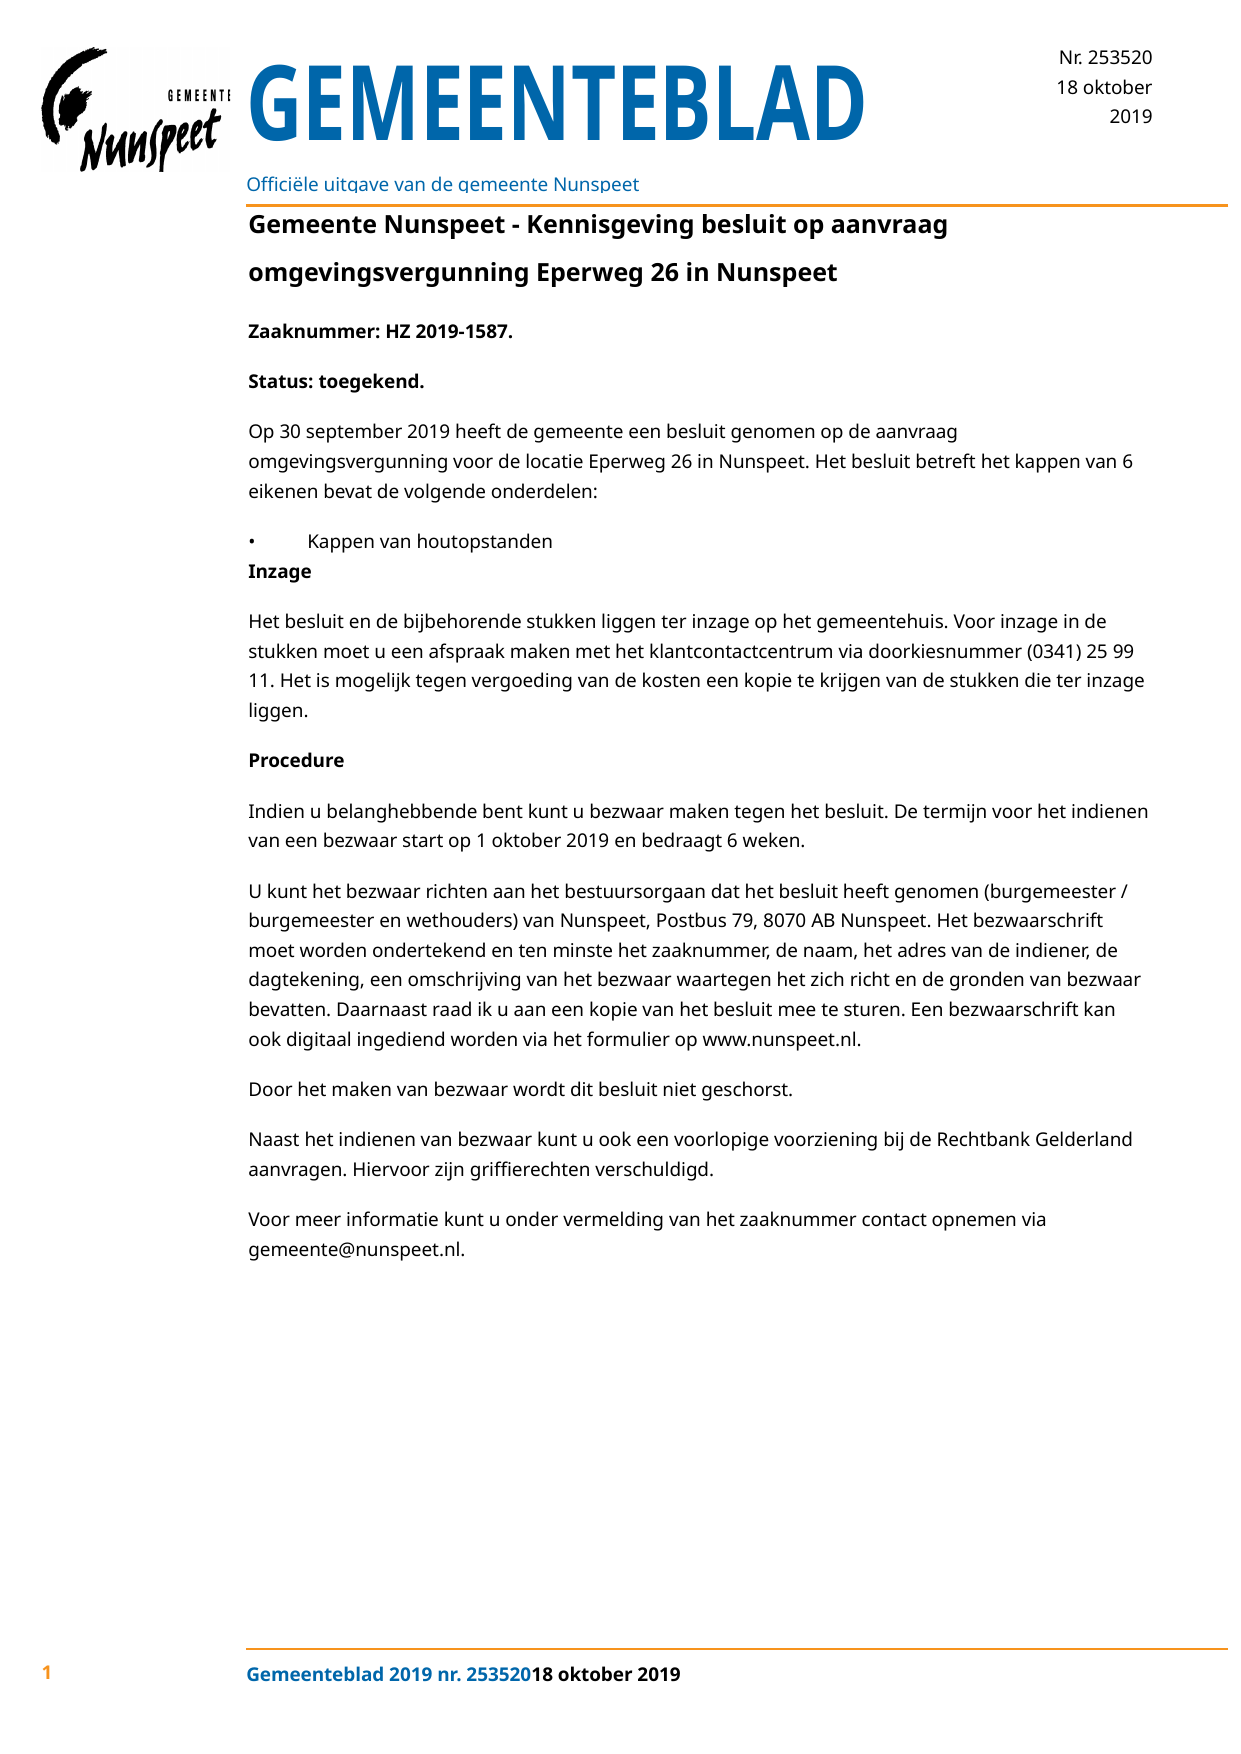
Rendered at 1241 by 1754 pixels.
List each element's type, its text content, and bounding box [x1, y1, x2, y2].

text Indien u belanghebbende bent kunt u bezwaar maken tegen het besluit. De termijn voor het indienen van een bezwaar start op 1 oktober 2019 en bedraagt 6 weken. [248, 798, 1152, 853]
text Zaaknummer: HZ 2019-1587. [248, 318, 1152, 344]
text Status: toegekend. [248, 368, 1152, 394]
text Het besluit en de bijbehorende stukken liggen ter inzage op het gemeentehuis. Voor inzage in de stukken moet u een afspraak maken met het klantcontactcentrum via doorkiesnummer (0341) 25 99 11. Het is mogelijk tegen vergoeding van de kosten een kopie te krijgen van de stukken die ter inzage liggen. [248, 608, 1152, 723]
text U kunt het bezwaar richten aan het bestuursorgaan dat het besluit heeft genomen (burgemeester / burgemeester en wethouders) van Nunspeet, Postbus 79, 8070 AB Nunspeet. Het bezwaarschrift moet worden ondertekend en ten minste het zaaknummer, de naam, het adres van de indiener, de dagtekening, een omschrijving van het bezwaar waartegen het zich richt en de gronden van bezwaar bevatten. Daarnaast raad ik u aan een kopie van het besluit mee te sturen. Een bezwaarschrift kan ook digitaal ingediend worden via het formulier op www.nunspeet.nl. [248, 878, 1152, 1052]
list Kappen van houtopstanden [248, 528, 1152, 554]
text Naast het indienen van bezwaar kunt u ook een voorlopige voorziening bij de Rechtbank Gelderland aanvragen. Hiervoor zijn griffierechten verschuldigd. [248, 1127, 1152, 1182]
text Voor meer informatie kunt u onder vermelding van het zaaknummer contact opnemen via gemeente@nunspeet.nl. [248, 1207, 1152, 1262]
text Door het maken van bezwaar wordt dit besluit niet geschorst. [248, 1076, 1152, 1102]
text Gemeente Nunspeet - Kennisgeving besluit op aanvraag omgevingsvergunning Eperweg 26 in Nunspeet [248, 207, 1152, 288]
text Inzage [248, 558, 1152, 584]
text Op 30 september 2019 heeft de gemeente een besluit genomen op de aanvraag omgevingsvergunning voor de locatie Eperweg 26 in Nunspeet. Het besluit betreft het kappen van 6 eikenen bevat de volgende onderdelen: [248, 419, 1152, 504]
picture [41, 47, 231, 172]
text Procedure [248, 747, 1152, 773]
